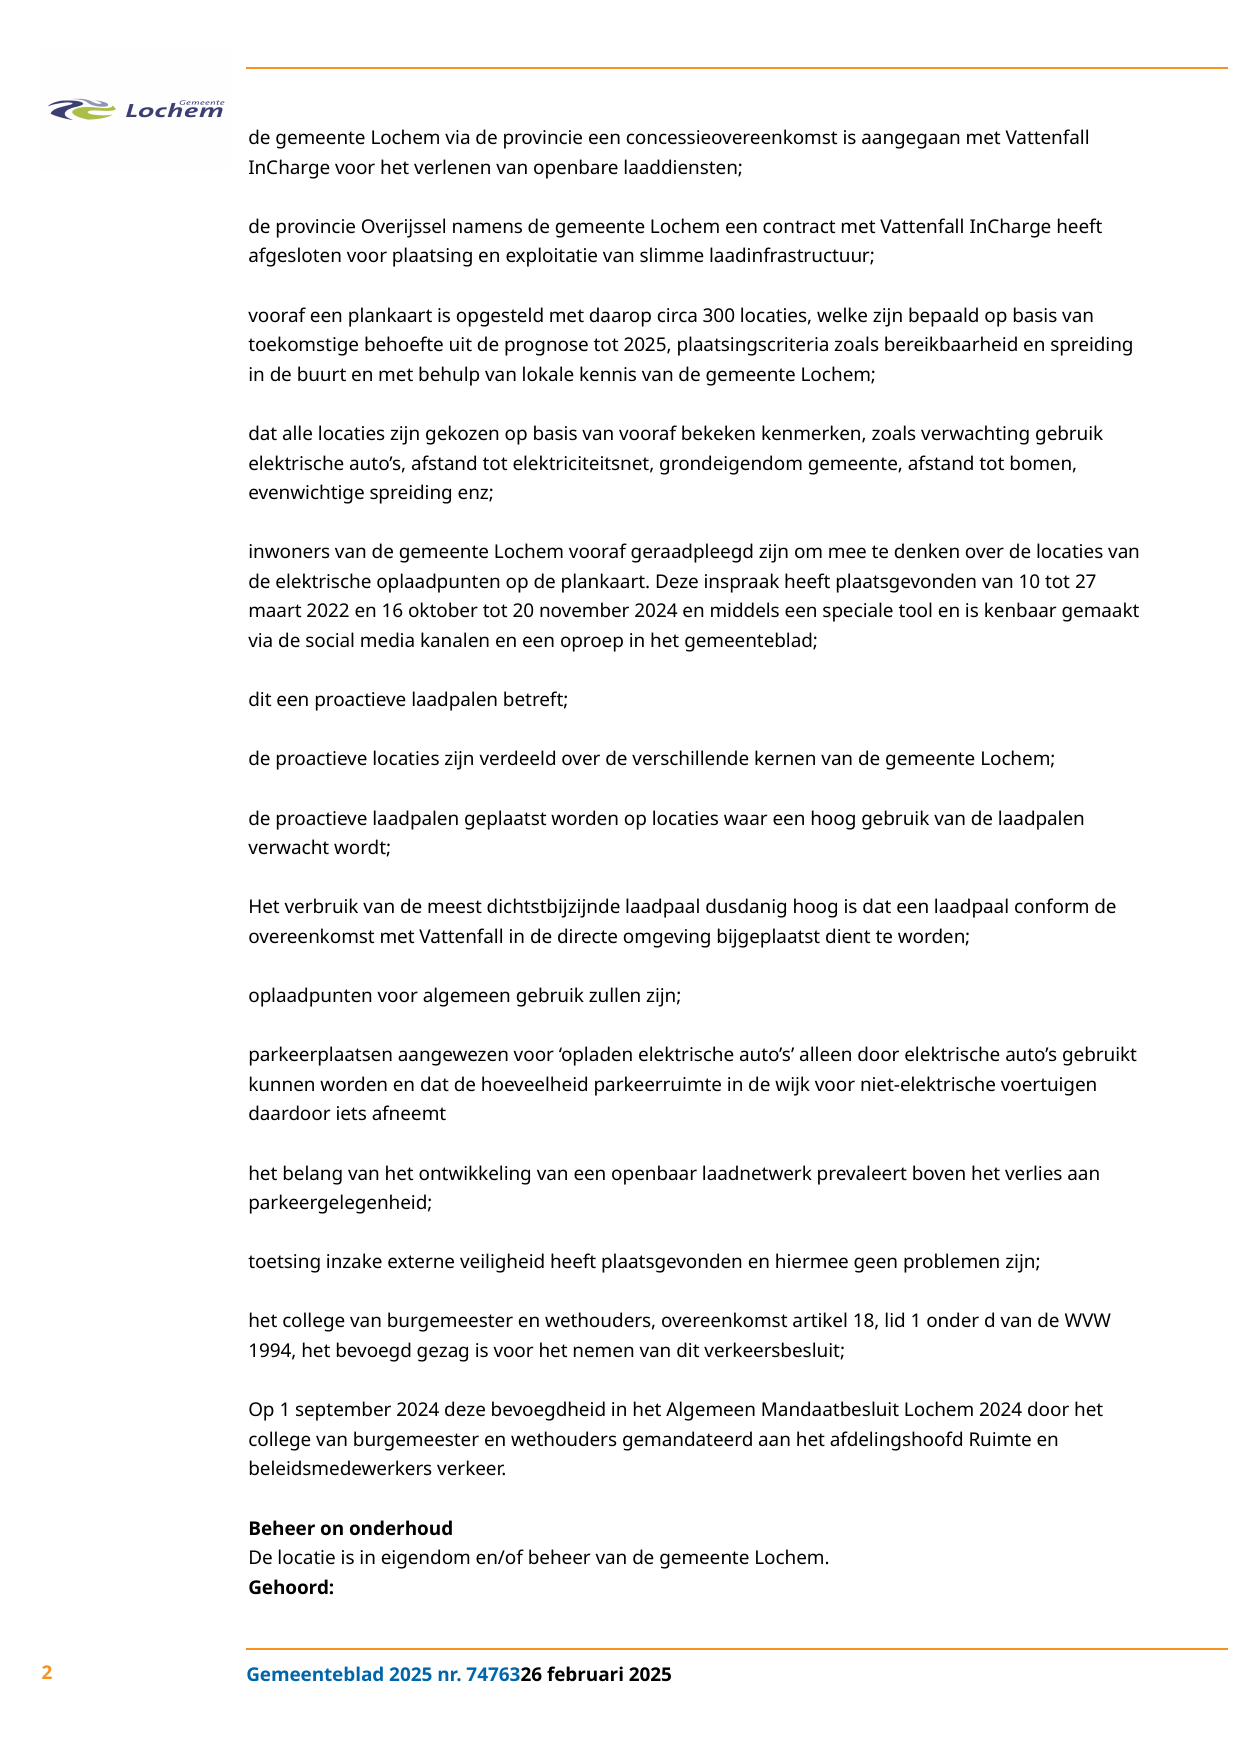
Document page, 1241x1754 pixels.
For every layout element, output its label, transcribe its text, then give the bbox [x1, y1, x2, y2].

text het college van burgemeester en wethouders, overeenkomst artikel 18, lid 1 onder d van de WVW 1994, het bevoegd gezag is voor het nemen van dit verkeersbesluit; [248, 1308, 1152, 1363]
picture [41, 47, 231, 172]
text De locatie is in eigendom en/of beheer van de gemeente Lochem. [248, 1544, 1152, 1570]
text oplaadpunten voor algemeen gebruik zullen zijn; [248, 982, 1152, 1008]
text vooraf een plankaart is opgesteld met daarop circa 300 locaties, welke zijn bepaald op basis van toekomstige behoefte uit de prognose tot 2025, plaatsingscriteria zoals bereikbaarheid en spreiding in de buurt en met behulp van lokale kennis van de gemeente Lochem; [248, 302, 1152, 387]
text Beheer on onderhoud [248, 1515, 1152, 1541]
text de proactieve laadpalen geplaatst worden op locaties waar een hoog gebruik van de laadpalen verwacht wordt; [248, 805, 1152, 860]
text de provincie Overijssel namens de gemeente Lochem een contract met Vattenfall InCharge heeft afgesloten voor plaatsing en exploitatie van slimme laadinfrastructuur; [248, 213, 1152, 268]
text inwoners van de gemeente Lochem vooraf geraadpleegd zijn om mee te denken over de locaties van de elektrische oplaadpunten op de plankaart. Deze inspraak heeft plaatsgevonden van 10 tot 27 maart 2022 en 16 oktober tot 20 november 2024 en middels een speciale tool en is kenbaar gemaakt via de social media kanalen en een oproep in het gemeenteblad; [248, 538, 1152, 653]
text Op 1 september 2024 deze bevoegdheid in het Algemeen Mandaatbesluit Lochem 2024 door het college van burgemeester en wethouders gemandateerd aan het afdelingshoofd Ruimte en beleidsmedewerkers verkeer. [248, 1396, 1152, 1481]
text het belang van het ontwikkeling van een openbaar laadnetwerk prevaleert boven het verlies aan parkeergelegenheid; [248, 1160, 1152, 1215]
text de proactieve locaties zijn verdeeld over de verschillende kernen van de gemeente Lochem; [248, 746, 1152, 771]
text dit een proactieve laadpalen betreft; [248, 686, 1152, 712]
text dat alle locaties zijn gekozen op basis van vooraf bekeken kenmerken, zoals verwachting gebruik elektrische auto’s, afstand tot elektriciteitsnet, grondeigendom gemeente, afstand tot bomen, evenwichtige spreiding enz; [248, 420, 1152, 505]
text Gehoord: [248, 1574, 1152, 1600]
text Het verbruik van de meest dichtstbijzijnde laadpaal dusdanig hoog is dat een laadpaal conform de overeenkomst met Vattenfall in de directe omgeving bijgeplaatst dient te worden; [248, 893, 1152, 949]
text parkeerplaatsen aangewezen voor ‘opladen elektrische auto’s’ alleen door elektrische auto’s gebruikt kunnen worden en dat de hoeveelheid parkeerruimte in de wijk voor niet-elektrische voertuigen daardoor iets afneemt [248, 1041, 1152, 1126]
text toetsing inzake externe veiligheid heeft plaatsgevonden en hiermee geen problemen zijn; [248, 1248, 1152, 1274]
text de gemeente Lochem via de provincie een concessieovereenkomst is aangegaan met Vattenfall InCharge voor het verlenen van openbare laaddiensten; [248, 124, 1152, 180]
